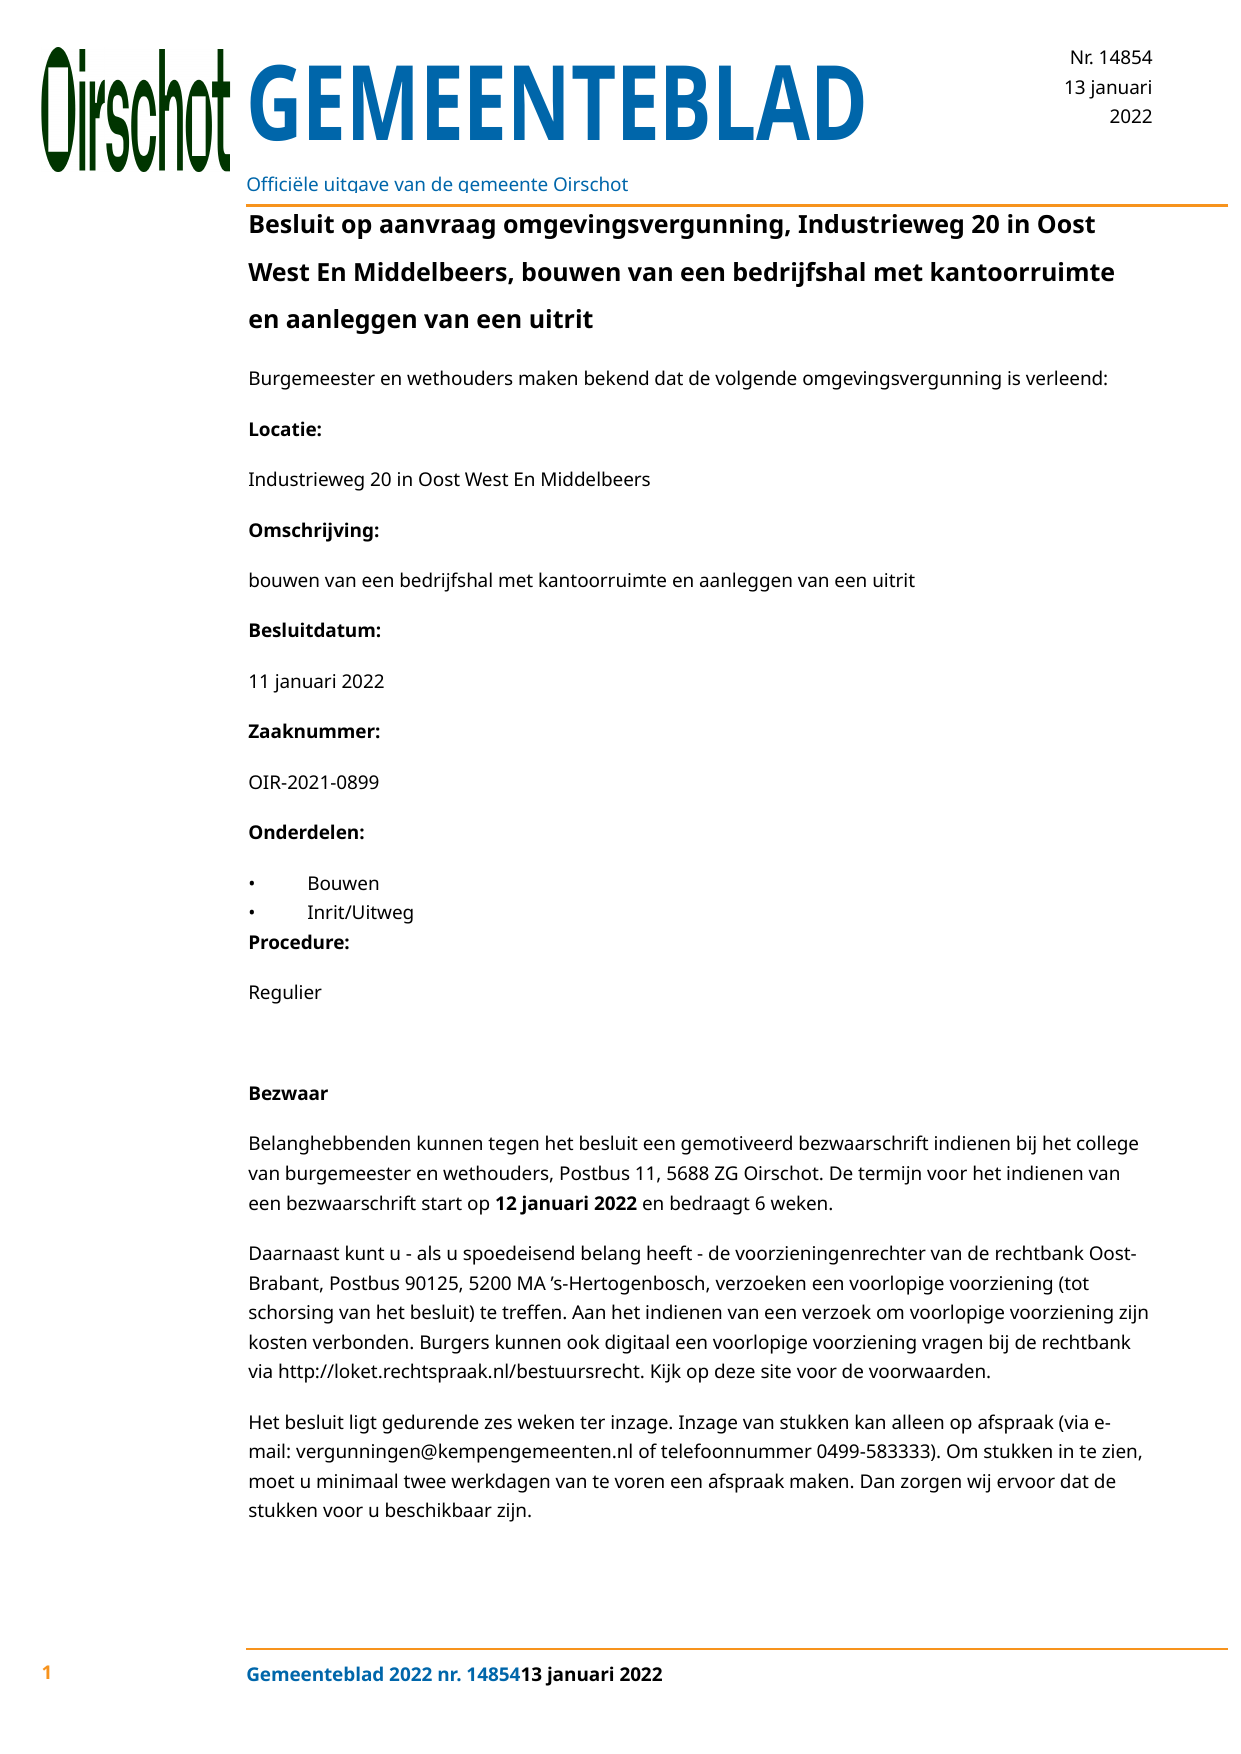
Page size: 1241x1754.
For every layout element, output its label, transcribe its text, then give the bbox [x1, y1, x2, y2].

list Inrit/Uitweg [248, 899, 1152, 925]
text Procedure: [248, 929, 1152, 954]
text OIR-2021-0899 [248, 769, 1152, 794]
text 11 januari 2022 [248, 668, 1152, 694]
text Onderdelen: [248, 819, 1152, 845]
text Omschrijving: [248, 517, 1152, 542]
text Daarnaast kunt u - als u spoedeisend belang heeft - de voorzieningenrechter van de rechtbank Oost-Brabant, Postbus 90125, 5200 MA ’s-Hertogenbosch, verzoeken een voorlopige voorziening (tot schorsing van het besluit) te treffen. Aan het indienen van een verzoek om voorlopige voorziening zijn kosten verbonden. Burgers kunnen ook digitaal een voorlopige voorziening vragen bij de rechtbank via http://loket.rechtspraak.nl/bestuursrecht. Kijk op deze site voor de voorwaarden. [248, 1240, 1152, 1384]
text Besluitdatum: [248, 618, 1152, 643]
text bouwen van een bedrijfshal met kantoorruimte en aanleggen van een uitrit [248, 567, 1152, 593]
picture [41, 47, 231, 172]
text Bezwaar [248, 1080, 1152, 1106]
list Bouwen [248, 870, 1152, 895]
text Het besluit ligt gedurende zes weken ter inzage. Inzage van stukken kan alleen op afspraak (via e-mail: vergunningen@kempengemeenten.nl of telefoonnummer 0499-583333). Om stukken in te zien, moet u minimaal twee werkdagen van te voren een afspraak maken. Dan zorgen wij ervoor dat de stukken voor u beschikbaar zijn. [248, 1409, 1152, 1523]
text Industrieweg 20 in Oost West En Middelbeers [248, 466, 1152, 492]
text Regulier [248, 979, 1152, 1005]
text Burgemeester en wethouders maken bekend dat de volgende omgevingsvergunning is verleend: [248, 366, 1152, 391]
text Besluit op aanvraag omgevingsvergunning, Industrieweg 20 in Oost West En Middelbeers, bouwen van een bedrijfshal met kantoorruimte en aanleggen van een uitrit [248, 207, 1152, 336]
text Locatie: [248, 416, 1152, 442]
text Zaaknummer: [248, 718, 1152, 744]
text Belanghebbenden kunnen tegen het besluit een gemotiveerd bezwaarschrift indienen bij het college van burgemeester en wethouders, Postbus 11, 5688 ZG Oirschot. De termijn voor het indienen van een bezwaarschrift start op 12 januari 2022 en bedraagt 6 weken. [248, 1131, 1152, 1215]
